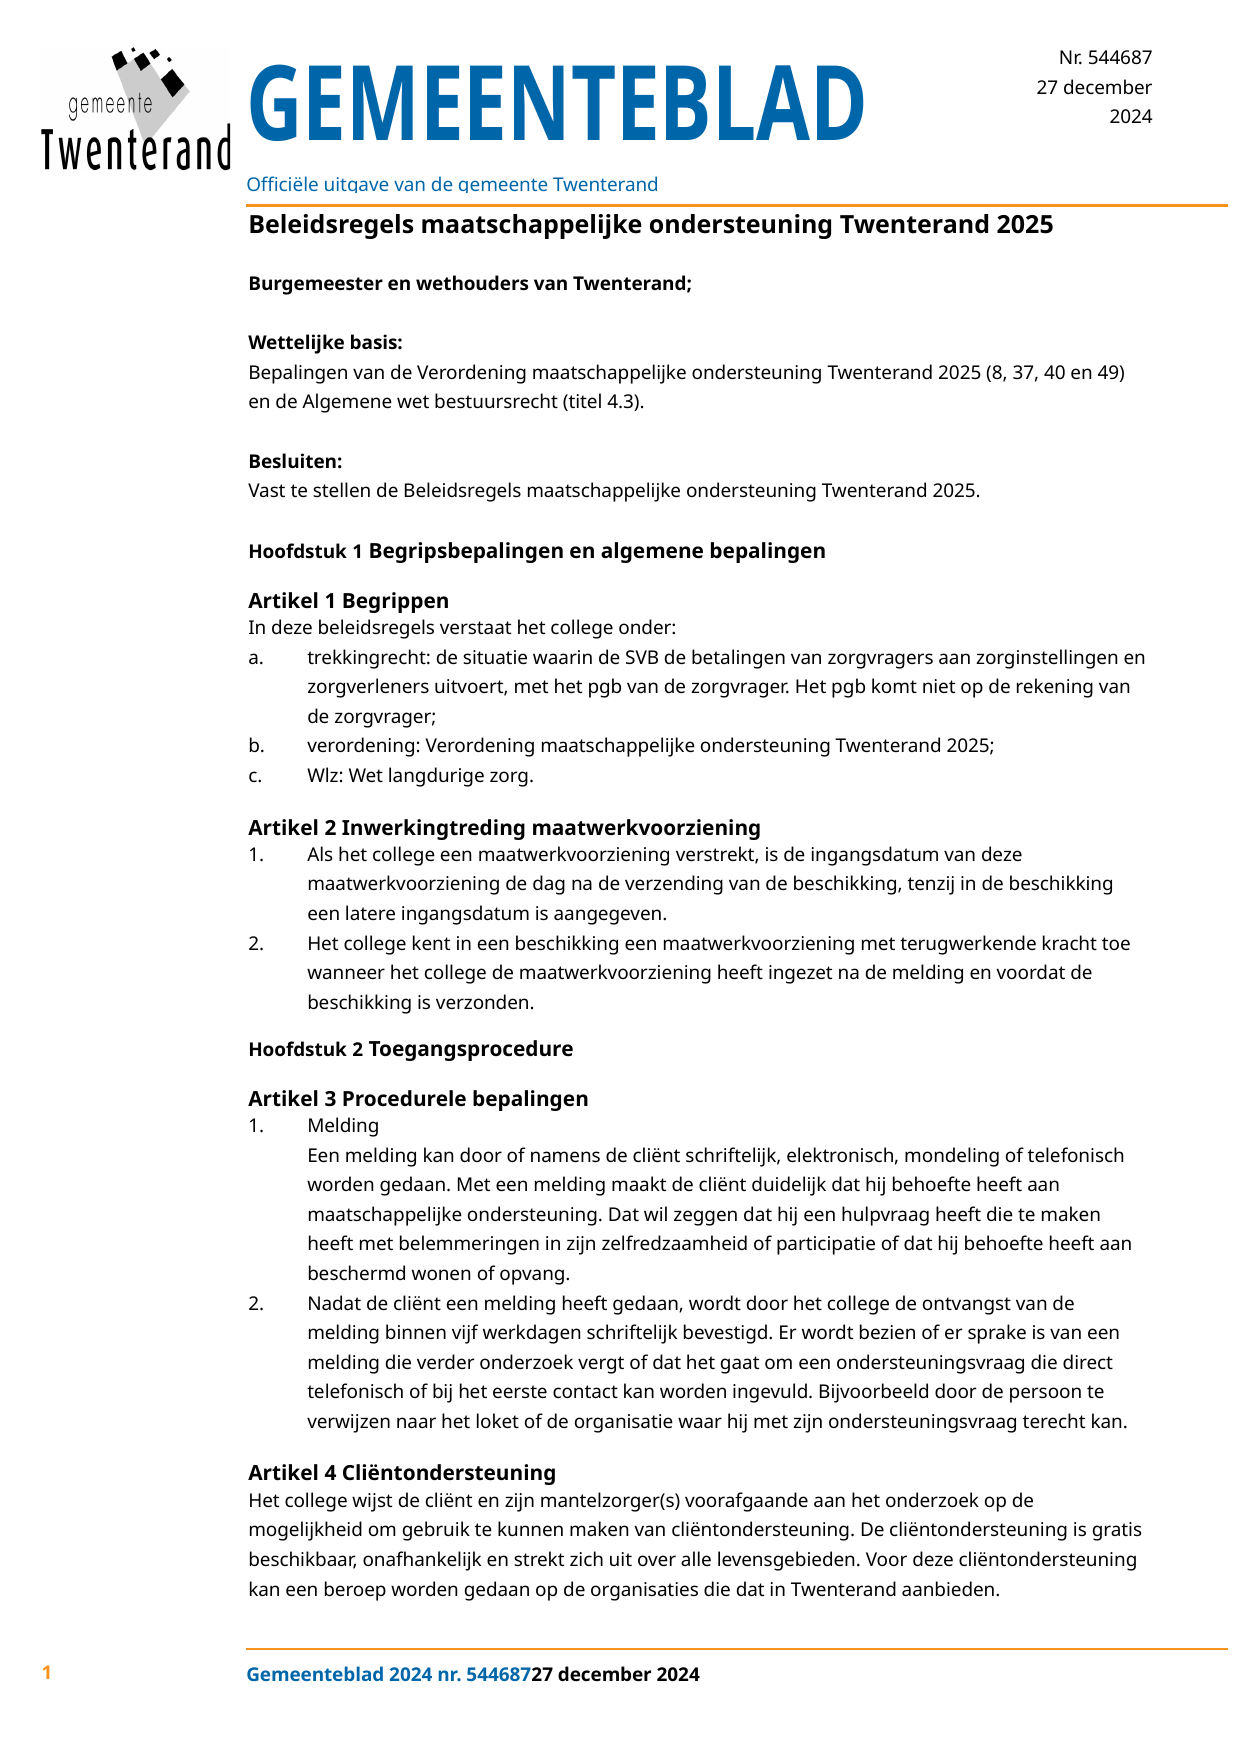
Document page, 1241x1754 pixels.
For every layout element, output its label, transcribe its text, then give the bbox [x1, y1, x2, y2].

list Wlz: Wet langdurige zorg. [248, 762, 1152, 788]
text Het college wijst de cliënt en zijn mantelzorger(s) voorafgaande aan het onderzoek op de mogelijkheid om gebruik te kunnen maken van cliëntondersteuning. De cliëntondersteuning is gratis beschikbaar, onafhankelijk en strekt zich uit over alle levensgebieden. Voor deze cliëntondersteuning kan een beroep worden gedaan op de organisaties die dat in Twenterand aanbieden. [248, 1487, 1152, 1601]
text Hoofdstuk 2 Toegangsprocedure [248, 1034, 1152, 1063]
text Artikel 1 Begrippen [248, 586, 1152, 614]
list Nadat de cliënt een melding heeft gedaan, wordt door het college de ontvangst van de melding binnen vijf werkdagen schriftelijk bevestigd. Er wordt bezien of er sprake is van een melding die verder onderzoek vergt of dat het gaat om een ondersteuningsvraag die direct telefonisch of bij het eerste contact kan worden ingevuld. Bijvoorbeeld door de persoon te verwijzen naar het loket of de organisatie waar hij met zijn ondersteuningsvraag terecht kan. [248, 1290, 1152, 1434]
list Het college kent in een beschikking een maatwerkvoorziening met terugwerkende kracht toe wanneer het college de maatwerkvoorziening heeft ingezet na de melding en voordat de beschikking is verzonden. [248, 930, 1152, 1015]
list Een melding kan door of namens de cliënt schriftelijk, elektronisch, mondeling of telefonisch worden gedaan. Met een melding maakt de cliënt duidelijk dat hij behoefte heeft aan maatschappelijke ondersteuning. Dat wil zeggen dat hij een hulpvraag heeft die te maken heeft met belemmeringen in zijn zelfredzaamheid of participatie of dat hij behoefte heeft aan beschermd wonen of opvang. [248, 1142, 1152, 1286]
text In deze beleidsregels verstaat het college onder: [248, 614, 1152, 640]
list Melding [248, 1112, 1152, 1138]
text Burgemeester en wethouders van Twenterand; [248, 270, 1152, 296]
text Beleidsregels maatschappelijke ondersteuning Twenterand 2025 [248, 207, 1152, 241]
list trekkingrecht: de situatie waarin de SVB de betalingen van zorgvragers aan zorginstellingen en zorgverleners uitvoert, met het pgb van de zorgvrager. Het pgb komt niet op de rekening van de zorgvrager; [248, 644, 1152, 729]
text Artikel 4 Cliëntondersteuning [248, 1458, 1152, 1487]
text Vast te stellen de Beleidsregels maatschappelijke ondersteuning Twenterand 2025. [248, 477, 1152, 503]
text Artikel 2 Inwerkingtreding maatwerkvoorziening [248, 813, 1152, 841]
text Wettelijke basis: [248, 329, 1152, 355]
text Hoofdstuk 1 Begripsbepalingen en algemene bepalingen [248, 537, 1152, 565]
text Artikel 3 Procedurele bepalingen [248, 1084, 1152, 1112]
picture [41, 47, 231, 172]
list verordening: Verordening maatschappelijke ondersteuning Twenterand 2025; [248, 733, 1152, 758]
text Besluiten: [248, 448, 1152, 473]
text Bepalingen van de Verordening maatschappelijke ondersteuning Twenterand 2025 (8, 37, 40 en 49) en de Algemene wet bestuursrecht (titel 4.3). [248, 359, 1152, 414]
list Als het college een maatwerkvoorziening verstrekt, is de ingangsdatum van deze maatwerkvoorziening de dag na de verzending van de beschikking, tenzij in de beschikking een latere ingangsdatum is aangegeven. [248, 841, 1152, 926]
